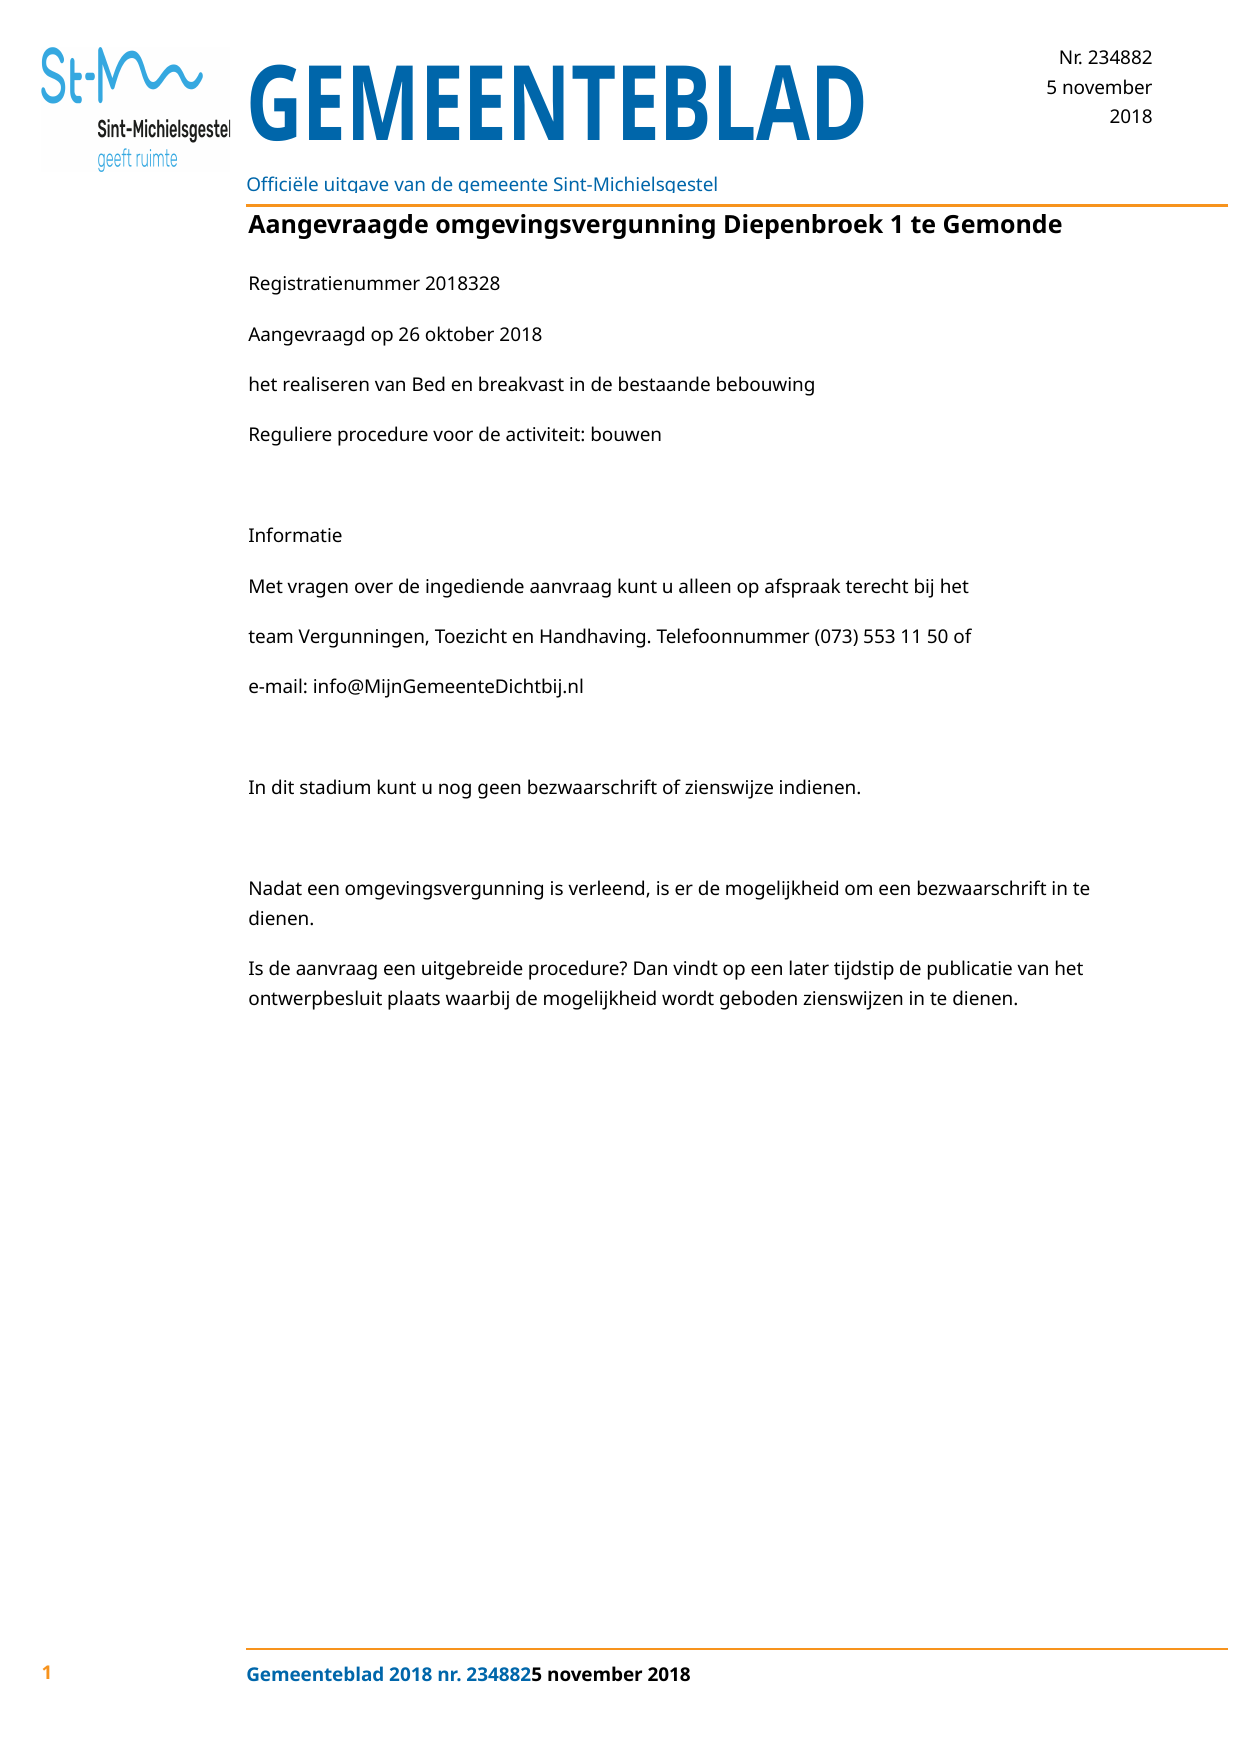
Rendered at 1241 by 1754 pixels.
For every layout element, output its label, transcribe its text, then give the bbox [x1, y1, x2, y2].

text Aangevraagde omgevingsvergunning Diepenbroek 1 te Gemonde [248, 207, 1152, 241]
text Reguliere procedure voor de activiteit: bouwen [248, 422, 1152, 447]
text Registratienummer 2018328 [248, 270, 1152, 296]
picture [41, 47, 231, 172]
text Is de aanvraag een uitgebreide procedure? Dan vindt op een later tijdstip de publicatie van het ontwerpbesluit plaats waarbij de mogelijkheid wordt geboden zienswijzen in te dienen. [248, 955, 1152, 1011]
text team Vergunningen, Toezicht en Handhaving. Telefoonnummer (073) 553 11 50 of [248, 623, 1152, 649]
text Nadat een omgevingsvergunning is verleend, is er de mogelijkheid om een bezwaarschrift in te dienen. [248, 875, 1152, 931]
text e-mail: info@MijnGemeenteDichtbij.nl [248, 674, 1152, 699]
text Met vragen over de ingediende aanvraag kunt u alleen op afspraak terecht bij het [248, 573, 1152, 598]
text In dit stadium kunt u nog geen bezwaarschrift of zienswijze indienen. [248, 774, 1152, 800]
text Aangevraagd op 26 oktober 2018 [248, 321, 1152, 346]
text het realiseren van Bed en breakvast in de bestaande bebouwing [248, 371, 1152, 397]
text Informatie [248, 522, 1152, 548]
